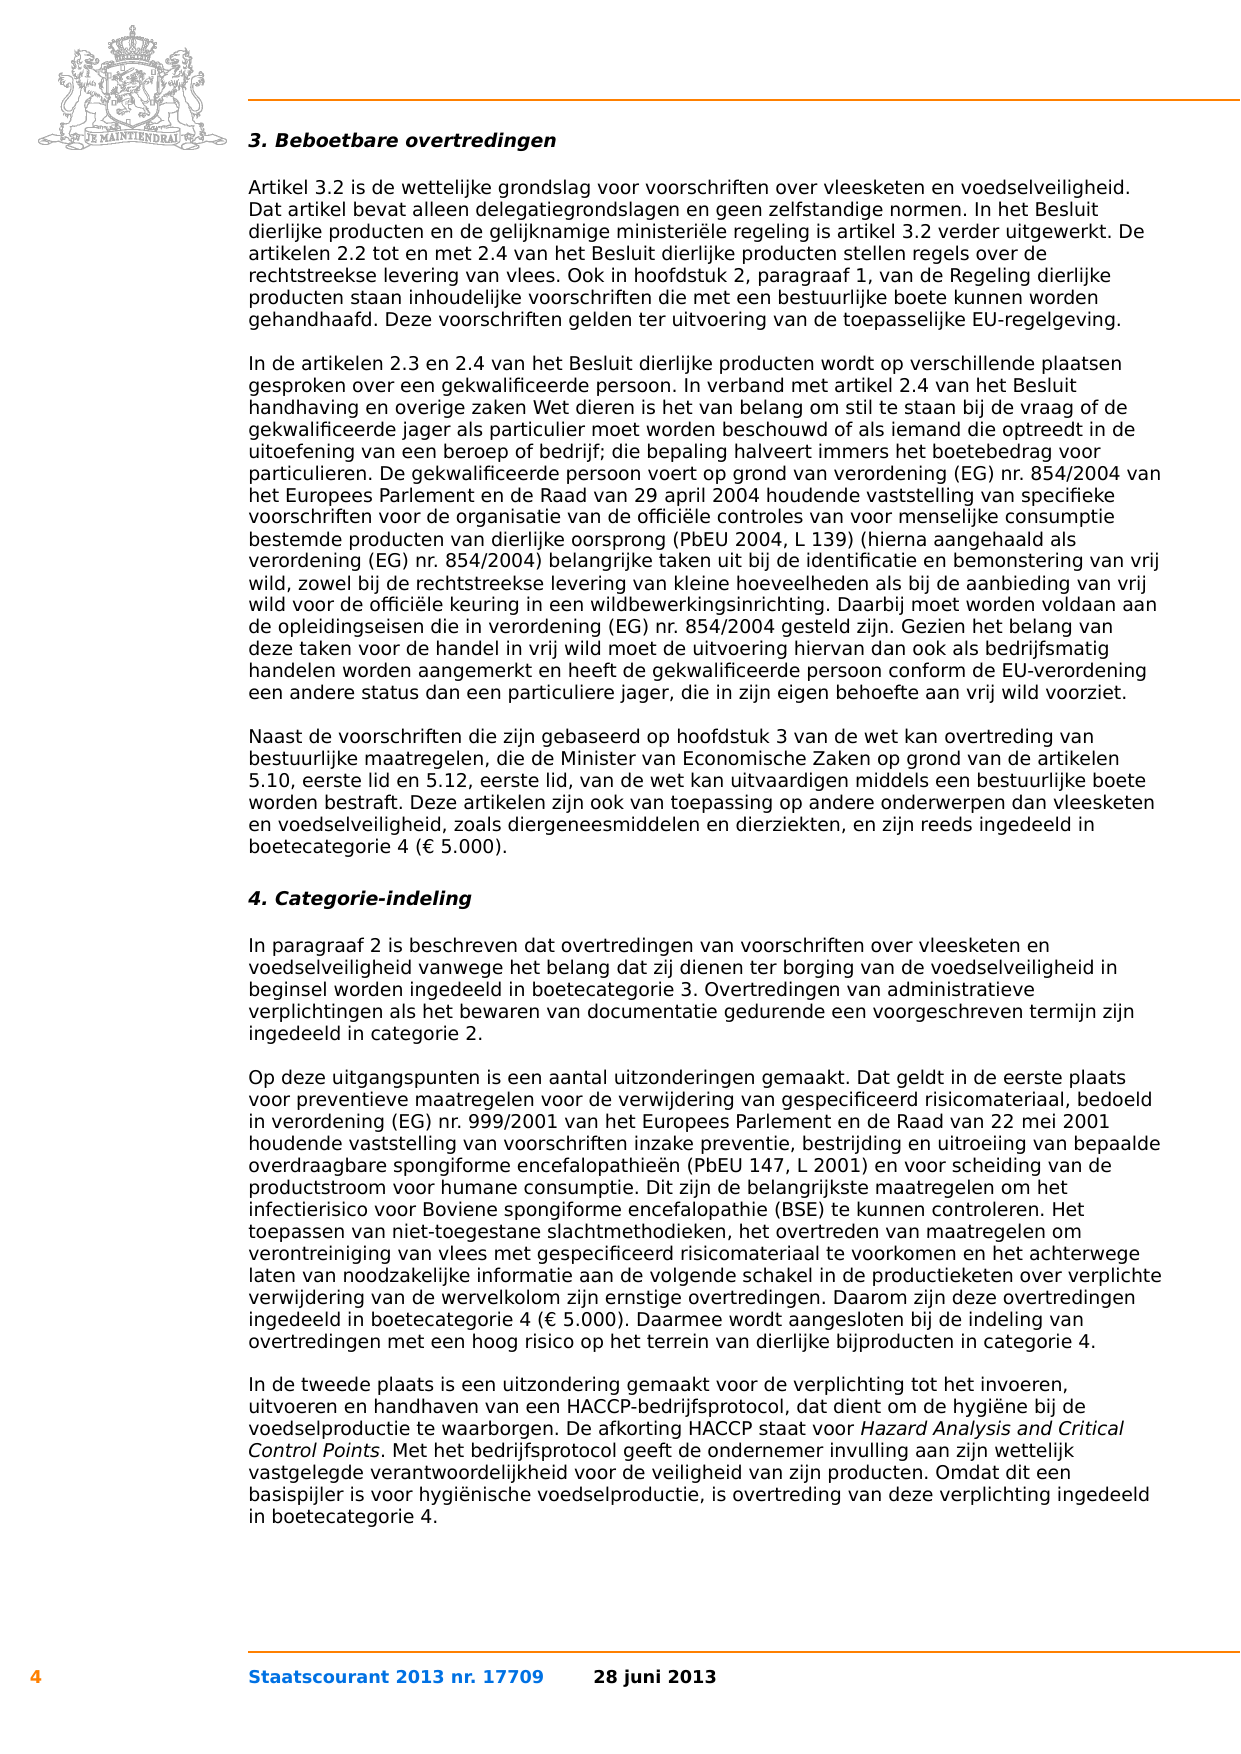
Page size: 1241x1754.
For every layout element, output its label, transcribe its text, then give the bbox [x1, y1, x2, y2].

text Op deze uitgangspunten is een aantal uitzonderingen gemaakt. Dat geldt in de eerste plaats voor preventieve maatregelen voor de verwijdering van gespecificeerd risicomateriaal, bedoeld in verordening (EG) nr. 999/2001 van het Europees Parlement en de Raad van 22 mei 2001 houdende vaststelling van voorschriften inzake preventie, bestrijding en uitroeiing van bepaalde overdraagbare spongiforme encefalopathieën (PbEU 147, L 2001) en voor scheiding van de productstroom voor humane consumptie. Dit zijn de belangrijkste maatregelen om het infectierisico voor Boviene spongiforme encefalopathie (BSE) te kunnen controleren. Het toepassen van niet-toegestane slachtmethodieken, het overtreden van maatregelen om verontreiniging van vlees met gespecificeerd risicomateriaal te voorkomen en het achterwege laten van noodzakelijke informatie aan de volgende schakel in de productieketen over verplichte verwijdering van de wervelkolom zijn ernstige overtredingen. Daarom zijn deze overtredingen ingedeeld in boetecategorie 4 (€ 5.000). Daarmee wordt aangesloten bij de indeling van overtredingen met een hoog risico op het terrein van dierlijke bijproducten in categorie 4. [248, 1067, 1163, 1352]
text In paragraaf 2 is beschreven dat overtredingen van voorschriften over vleesketen en voedselveiligheid vanwege het belang dat zij dienen ter borging van de voedselveiligheid in beginsel worden ingedeeld in boetecategorie 3. Overtredingen van administratieve verplichtingen als het bewaren van documentatie gedurende een voorgeschreven termijn zijn ingedeeld in categorie 2. [248, 935, 1163, 1045]
subtitle 3. Beboetbare overtredingen [248, 130, 1163, 152]
picture [38, 25, 227, 150]
text In de artikelen 2.3 en 2.4 van het Besluit dierlijke producten wordt op verschillende plaatsen gesproken over een gekwalificeerde persoon. In verband met artikel 2.4 van het Besluit handhaving en overige zaken Wet dieren is het van belang om stil te staan bij de vraag of de gekwalificeerde jager als particulier moet worden beschouwd of als iemand die optreedt in de uitoefening van een beroep of bedrijf; die bepaling halveert immers het boetebedrag voor particulieren. De gekwalificeerde persoon voert op grond van verordening (EG) nr. 854/2004 van het Europees Parlement en de Raad van 29 april 2004 houdende vaststelling van specifieke voorschriften voor de organisatie van de officiële controles van voor menselijke consumptie bestemde producten van dierlijke oorsprong (PbEU 2004, L 139) (hierna aangehaald als verordening (EG) nr. 854/2004) belangrijke taken uit bij de identificatie en bemonstering van vrij wild, zowel bij de rechtstreekse levering van kleine hoeveelheden als bij de aanbieding van vrij wild voor de officiële keuring in een wildbewerkingsinrichting. Daarbij moet worden voldaan aan de opleidingseisen die in verordening (EG) nr. 854/2004 gesteld zijn. Gezien het belang van deze taken voor de handel in vrij wild moet de uitvoering hiervan dan ook als bedrijfsmatig handelen worden aangemerkt en heeft de gekwalificeerde persoon conform de EU-verordening een andere status dan een particuliere jager, die in zijn eigen behoefte aan vrij wild voorziet. [248, 353, 1163, 704]
text Artikel 3.2 is de wettelijke grondslag voor voorschriften over vleesketen en voedselveiligheid. Dat artikel bevat alleen delegatiegrondslagen en geen zelfstandige normen. In het Besluit dierlijke producten en de gelijknamige ministeriële regeling is artikel 3.2 verder uitgewerkt. De artikelen 2.2 tot en met 2.4 van het Besluit dierlijke producten stellen regels over de rechtstreekse levering van vlees. Ook in hoofdstuk 2, paragraaf 1, van de Regeling dierlijke producten staan inhoudelijke voorschriften die met een bestuurlijke boete kunnen worden gehandhaafd. Deze voorschriften gelden ter uitvoering van de toepasselijke EU-regelgeving. [248, 177, 1163, 331]
text In de tweede plaats is een uitzondering gemaakt voor de verplichting tot het invoeren, uitvoeren en handhaven van een HACCP-bedrijfsprotocol, dat dient om de hygiëne bij de voedselproductie te waarborgen. De afkorting HACCP staat voor Hazard Analysis and Critical Control Points. Met het bedrijfsprotocol geeft de ondernemer invulling aan zijn wettelijk vastgelegde verantwoordelijkheid voor de veiligheid van zijn producten. Omdat dit een basispijler is voor hygiënische voedselproductie, is overtreding van deze verplichting ingedeeld in boetecategorie 4. [248, 1374, 1163, 1528]
subtitle 4. Categorie-indeling [248, 888, 1163, 910]
text Naast de voorschriften die zijn gebaseerd op hoofdstuk 3 van de wet kan overtreding van bestuurlijke maatregelen, die de Minister van Economische Zaken op grond van de artikelen 5.10, eerste lid en 5.12, eerste lid, van de wet kan uitvaardigen middels een bestuurlijke boete worden bestraft. Deze artikelen zijn ook van toepassing op andere onderwerpen dan vleesketen en voedselveiligheid, zoals diergeneesmiddelen en dierziekten, en zijn reeds ingedeeld in boetecategorie 4 (€ 5.000). [248, 726, 1163, 858]
